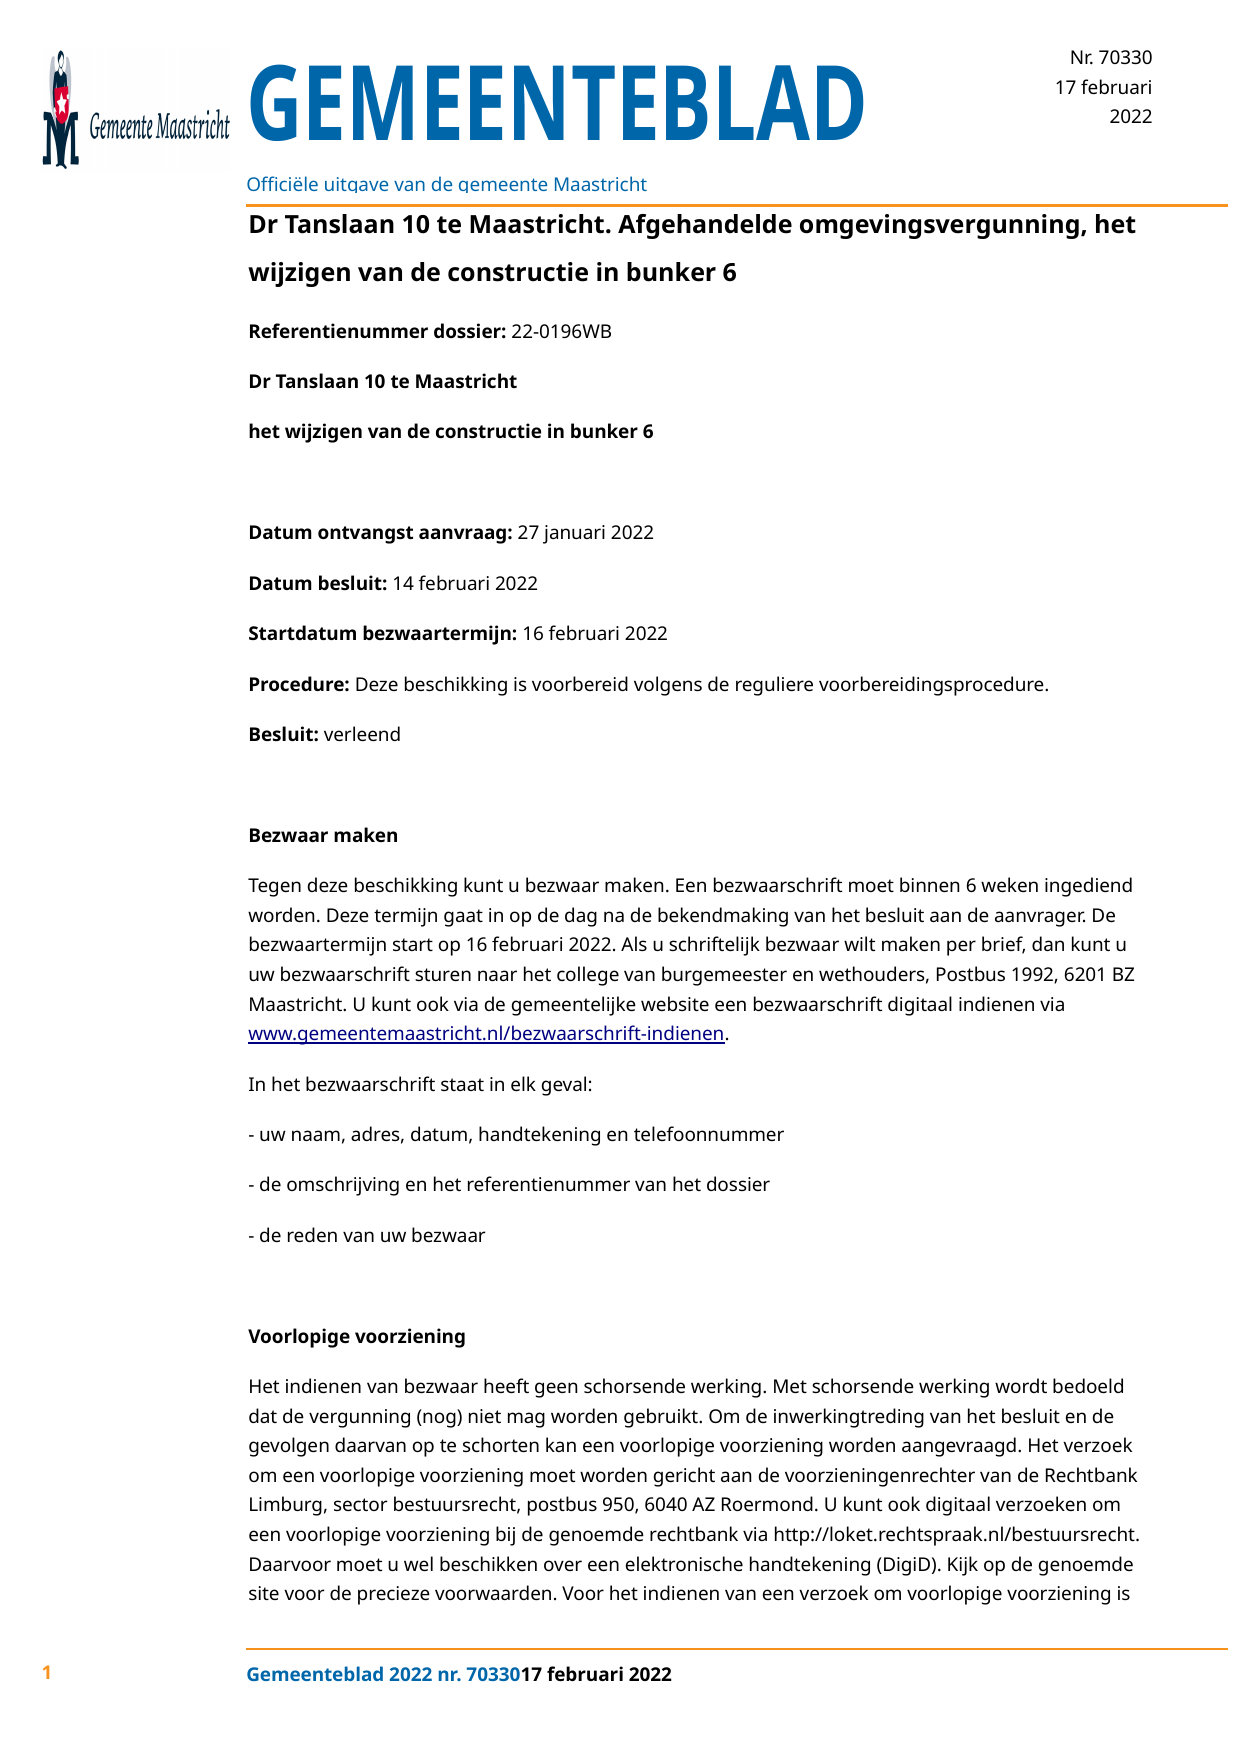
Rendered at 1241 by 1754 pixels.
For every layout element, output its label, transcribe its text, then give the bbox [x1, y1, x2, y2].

text Het indienen van bezwaar heeft geen schorsende werking. Met schorsende werking wordt bedoeld dat de vergunning (nog) niet mag worden gebruikt. Om de inwerkingtreding van het besluit en de gevolgen daarvan op te schorten kan een voorlopige voorziening worden aangevraagd. Het verzoek om een voorlopige voorziening moet worden gericht aan de voorzieningenrechter van de Rechtbank Limburg, sector bestuursrecht, postbus 950, 6040 AZ Roermond. U kunt ook digitaal verzoeken om een voorlopige voorziening bij de genoemde rechtbank via http://loket.rechtspraak.nl/bestuursrecht. Daarvoor moet u wel beschikken over een elektronische handtekening (DigiD). Kijk op de genoemde site voor de precieze voorwaarden. Voor het indienen van een verzoek om voorlopige voorziening is [248, 1373, 1152, 1606]
text - de reden van uw bezwaar [248, 1222, 1152, 1248]
text Besluit: verleend [248, 721, 1152, 747]
text - uw naam, adres, datum, handtekening en telefoonnummer [248, 1121, 1152, 1147]
picture [41, 47, 231, 172]
text Dr Tanslaan 10 te Maastricht. Afgehandelde omgevingsvergunning, het wijzigen van de constructie in bunker 6 [248, 207, 1152, 288]
text Startdatum bezwaartermijn: 16 februari 2022 [248, 620, 1152, 646]
text - de omschrijving en het referentienummer van het dossier [248, 1172, 1152, 1197]
text Procedure: Deze beschikking is voorbereid volgens de reguliere voorbereidingsprocedure. [248, 671, 1152, 697]
text Referentienummer dossier: 22-0196WB [248, 318, 1152, 344]
text Datum ontvangst aanvraag: 27 januari 2022 [248, 519, 1152, 545]
text Bezwaar maken [248, 822, 1152, 848]
text In het bezwaarschrift staat in elk geval: [248, 1071, 1152, 1097]
text Datum besluit: 14 februari 2022 [248, 570, 1152, 596]
text Voorlopige voorziening [248, 1323, 1152, 1349]
text het wijzigen van de constructie in bunker 6 [248, 419, 1152, 444]
text Tegen deze beschikking kunt u bezwaar maken. Een bezwaarschrift moet binnen 6 weken ingediend worden. Deze termijn gaat in op de dag na de bekendmaking van het besluit aan de aanvrager. De bezwaartermijn start op 16 februari 2022. Als u schriftelijk bezwaar wilt maken per brief, dan kunt u uw bezwaarschrift sturen naar het college van burgemeester en wethouders, Postbus 1992, 6201 BZ Maastricht. U kunt ook via de gemeentelijke website een bezwaarschrift digitaal indienen via www.gemeentemaastricht.nl/bezwaarschrift-indienen. [248, 872, 1152, 1046]
text Dr Tanslaan 10 te Maastricht [248, 368, 1152, 394]
